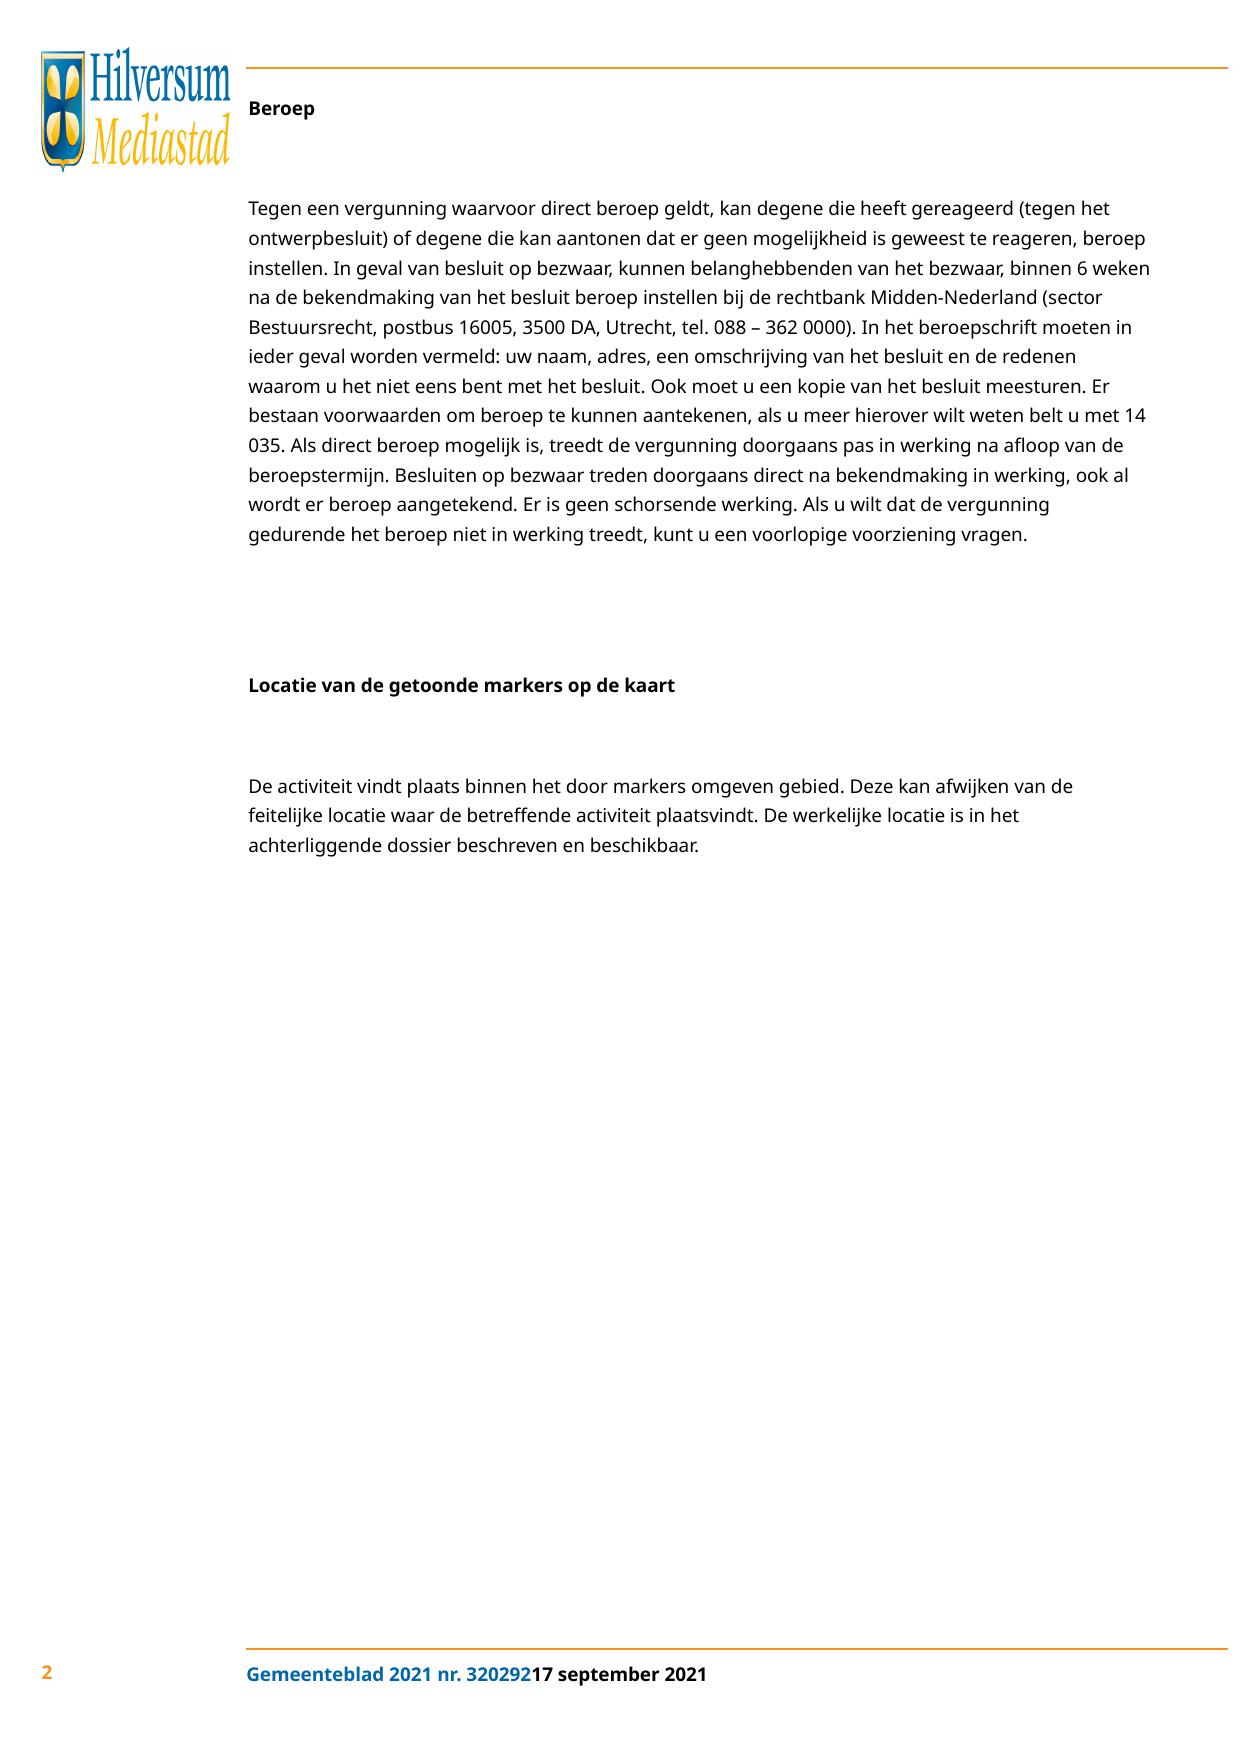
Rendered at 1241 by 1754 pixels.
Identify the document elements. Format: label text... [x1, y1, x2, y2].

text Beroep [248, 95, 1152, 121]
text De activiteit vindt plaats binnen het door markers omgeven gebied. Deze kan afwijken van de feitelijke locatie waar de betreffende activiteit plaatsvindt. De werkelijke locatie is in het achterliggende dossier beschreven en beschikbaar. [248, 773, 1152, 858]
text Locatie van de getoonde markers op de kaart [248, 672, 1152, 698]
text Tegen een vergunning waarvoor direct beroep geldt, kan degene die heeft gereageerd (tegen het ontwerpbesluit) of degene die kan aantonen dat er geen mogelijkheid is geweest te reageren, beroep instellen. In geval van besluit op bezwaar, kunnen belanghebbenden van het bezwaar, binnen 6 weken na de bekendmaking van het besluit beroep instellen bij de rechtbank Midden-Nederland (sector Bestuursrecht, postbus 16005, 3500 DA, Utrecht, tel. 088 – 362 0000). In het beroepschrift moeten in ieder geval worden vermeld: uw naam, adres, een omschrijving van het besluit en de redenen waarom u het niet eens bent met het besluit. Ook moet u een kopie van het besluit meesturen. Er bestaan voorwaarden om beroep te kunnen aantekenen, als u meer hierover wilt weten belt u met 14 035. Als direct beroep mogelijk is, treedt de vergunning doorgaans pas in werking na afloop van de beroepstermijn. Besluiten op bezwaar treden doorgaans direct na bekendmaking in werking, ook al wordt er beroep aangetekend. Er is geen schorsende werking. Als u wilt dat de vergunning gedurende het beroep niet in werking treedt, kunt u een voorlopige voorziening vragen. [248, 196, 1152, 547]
picture [41, 47, 231, 172]
